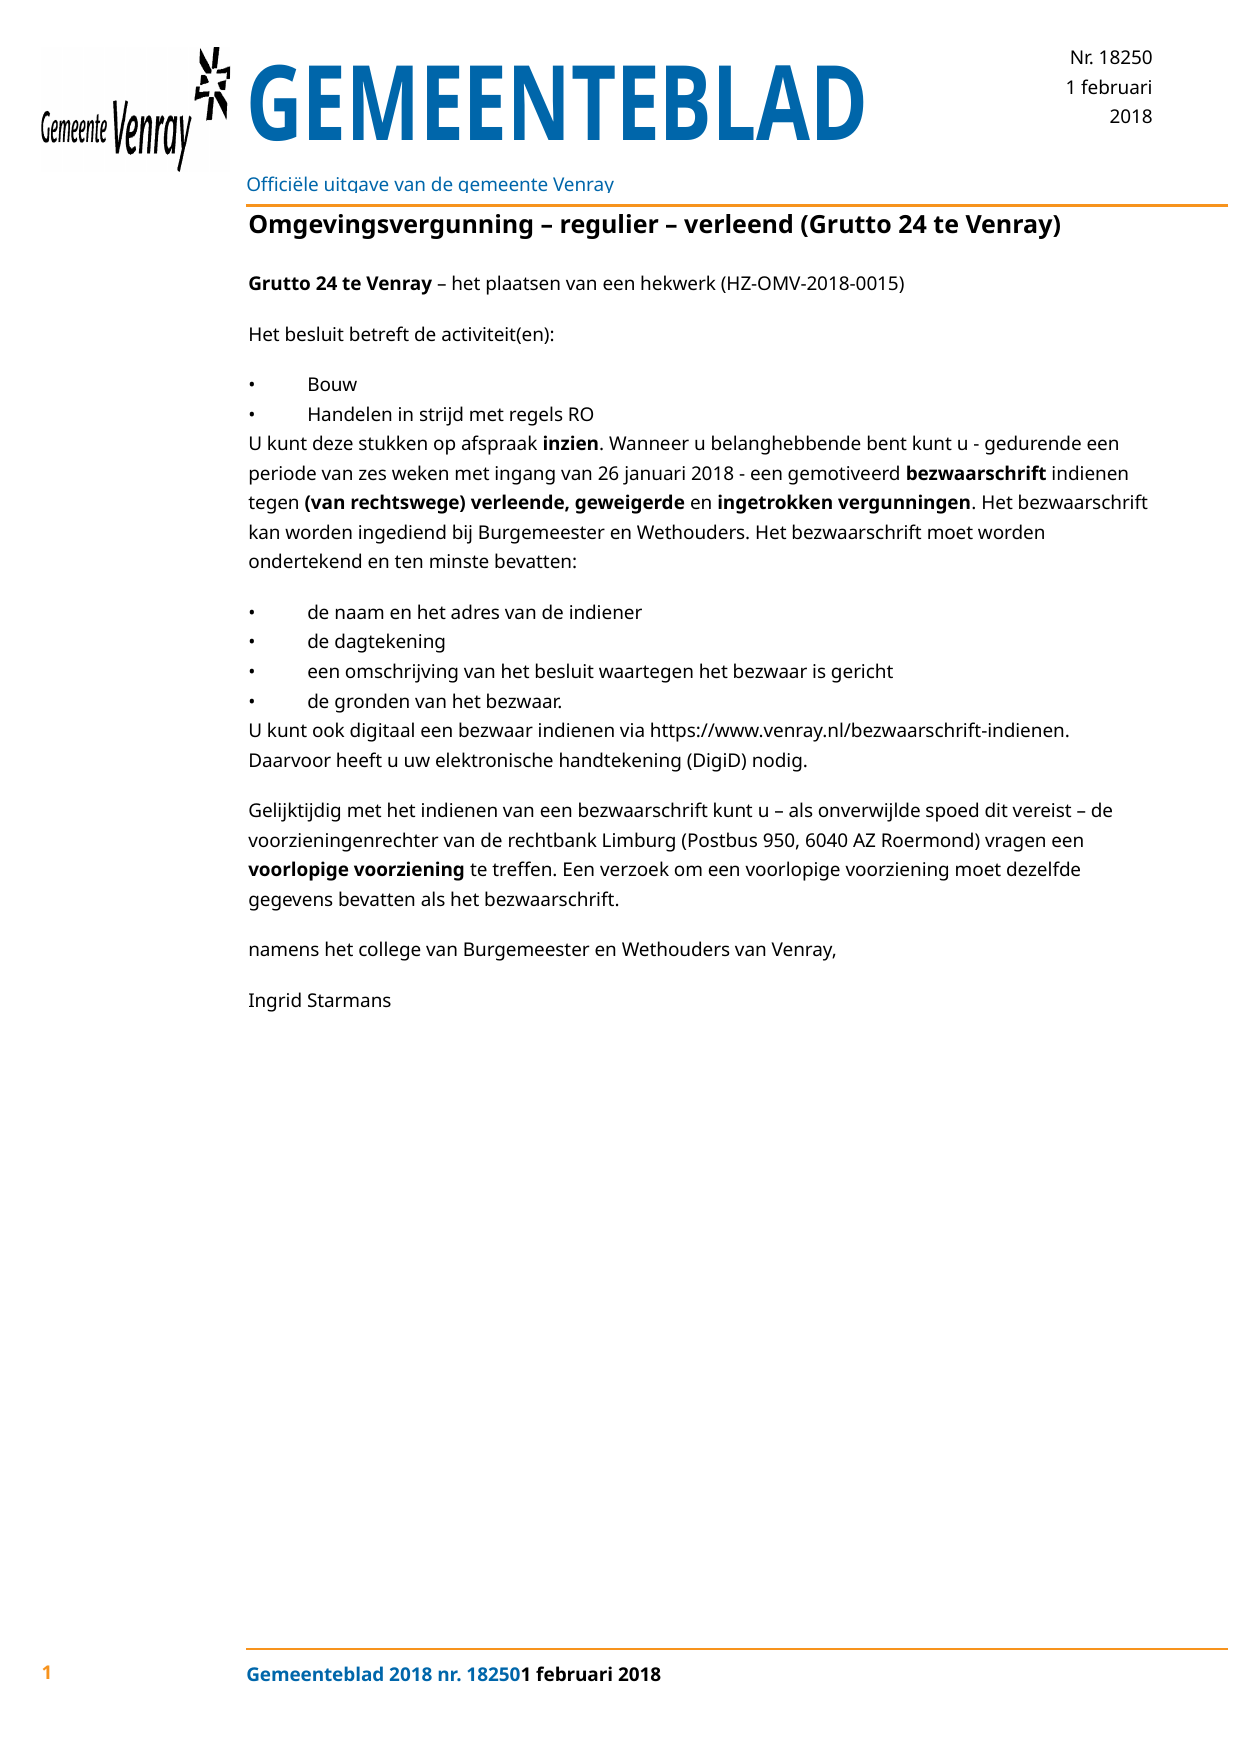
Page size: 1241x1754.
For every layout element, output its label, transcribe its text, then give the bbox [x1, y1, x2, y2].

text Omgevingsvergunning – regulier – verleend (Grutto 24 te Venray) [248, 207, 1152, 241]
list Handelen in strijd met regels RO [248, 401, 1152, 426]
list Bouw [248, 371, 1152, 397]
text Het besluit betreft de activiteit(en): [248, 321, 1152, 346]
text U kunt deze stukken op afspraak inzien. Wanneer u belanghebbende bent kunt u - gedurende een periode van zes weken met ingang van 26 januari 2018 - een gemotiveerd bezwaarschrift indienen tegen (van rechtswege) verleende, geweigerde en ingetrokken vergunningen. Het bezwaarschrift kan worden ingediend bij Burgemeester en Wethouders. Het bezwaarschrift moet worden ondertekend en ten minste bevatten: [248, 430, 1152, 574]
picture [41, 47, 231, 172]
text Ingrid Starmans [248, 987, 1152, 1013]
list een omschrijving van het besluit waartegen het bezwaar is gericht [248, 658, 1152, 684]
list de naam en het adres van de indiener [248, 599, 1152, 625]
text namens het college van Burgemeester en Wethouders van Venray, [248, 937, 1152, 962]
text U kunt ook digitaal een bezwaar indienen via https://www.venray.nl/bezwaarschrift-indienen. Daarvoor heeft u uw elektronische handtekening (DigiD) nodig. [248, 717, 1152, 773]
text Grutto 24 te Venray – het plaatsen van een hekwerk (HZ-OMV-2018-0015) [248, 270, 1152, 296]
list de gronden van het bezwaar. [248, 688, 1152, 713]
text Gelijktijdig met het indienen van een bezwaarschrift kunt u – als onverwijlde spoed dit vereist – de voorzieningenrechter van de rechtbank Limburg (Postbus 950, 6040 AZ Roermond) vragen een voorlopige voorziening te treffen. Een verzoek om een voorlopige voorziening moet dezelfde gegevens bevatten als het bezwaarschrift. [248, 797, 1152, 912]
list de dagtekening [248, 629, 1152, 654]
